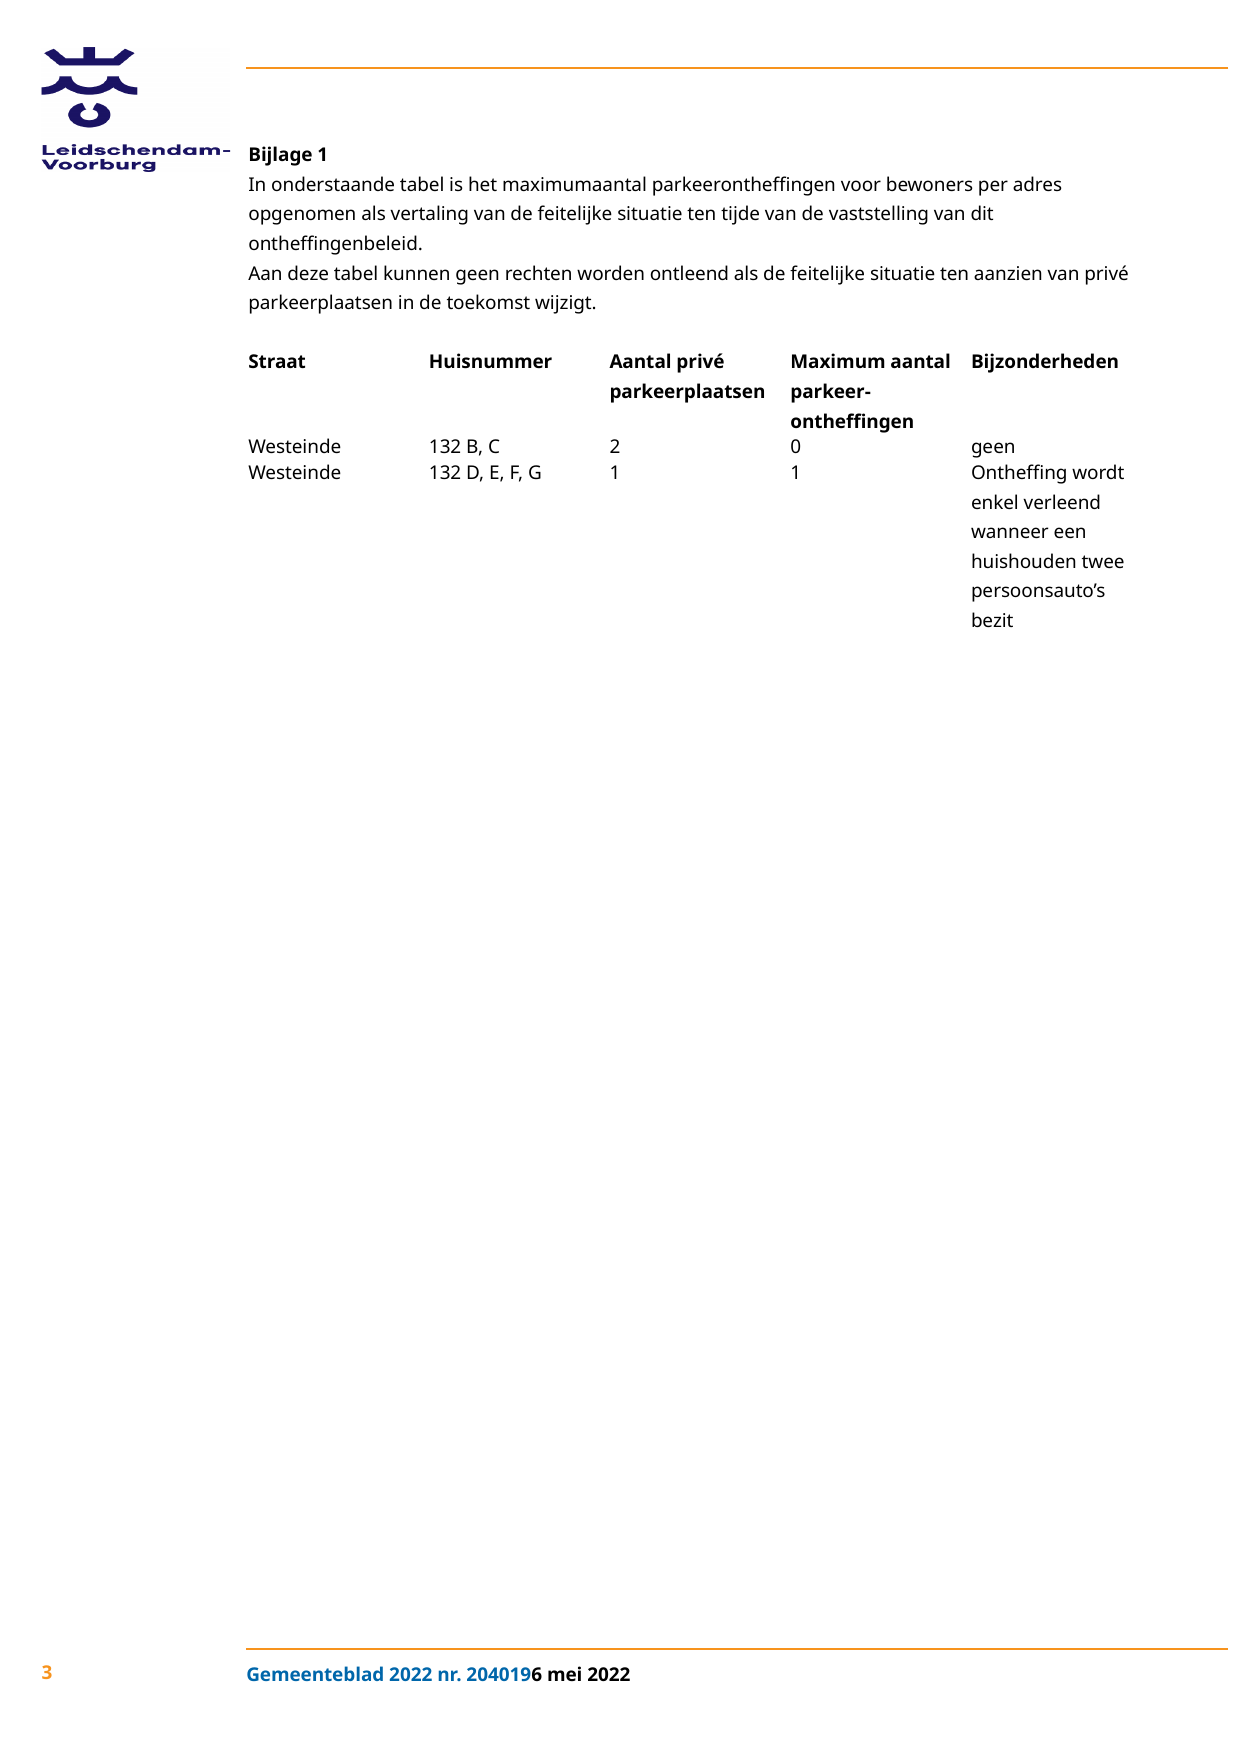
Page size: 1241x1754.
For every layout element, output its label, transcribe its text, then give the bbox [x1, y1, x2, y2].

text Aan deze tabel kunnen geen rechten worden ontleend als de feitelijke situatie ten aanzien van privé parkeerplaatsen in de toekomst wijzigt. [248, 260, 1152, 315]
table_cell 132 B, C [429, 434, 609, 459]
table_header Straat [248, 349, 429, 433]
picture [41, 47, 231, 172]
table_cell 1 [790, 459, 971, 633]
table_cell 132 D, E, F, G [429, 459, 609, 633]
table_cell geen [971, 434, 1152, 459]
table_header Maximum aantal parkeer­ontheffingen [790, 349, 971, 433]
table_header Aantal privé parkeerplaatsen [609, 349, 790, 433]
text In onderstaande tabel is het maximumaantal parkeerontheffingen voor bewoners per adres opgenomen als vertaling van de feitelijke situatie ten tijde van de vaststelling van dit ontheffingenbeleid. [248, 171, 1152, 256]
table_header Bijzonderheden [971, 349, 1152, 433]
table_cell Westeinde [248, 434, 429, 459]
table_cell 2 [609, 434, 790, 459]
table_cell 0 [790, 434, 971, 459]
table_cell 1 [609, 459, 790, 633]
table_cell Ontheffing wordt enkel verleend wanneer een huishouden twee persoonsauto’s bezit [971, 459, 1152, 633]
table_header Huisnummer [429, 349, 609, 433]
text Bijlage 1 [248, 141, 1152, 167]
table_cell Westeinde [248, 459, 429, 633]
